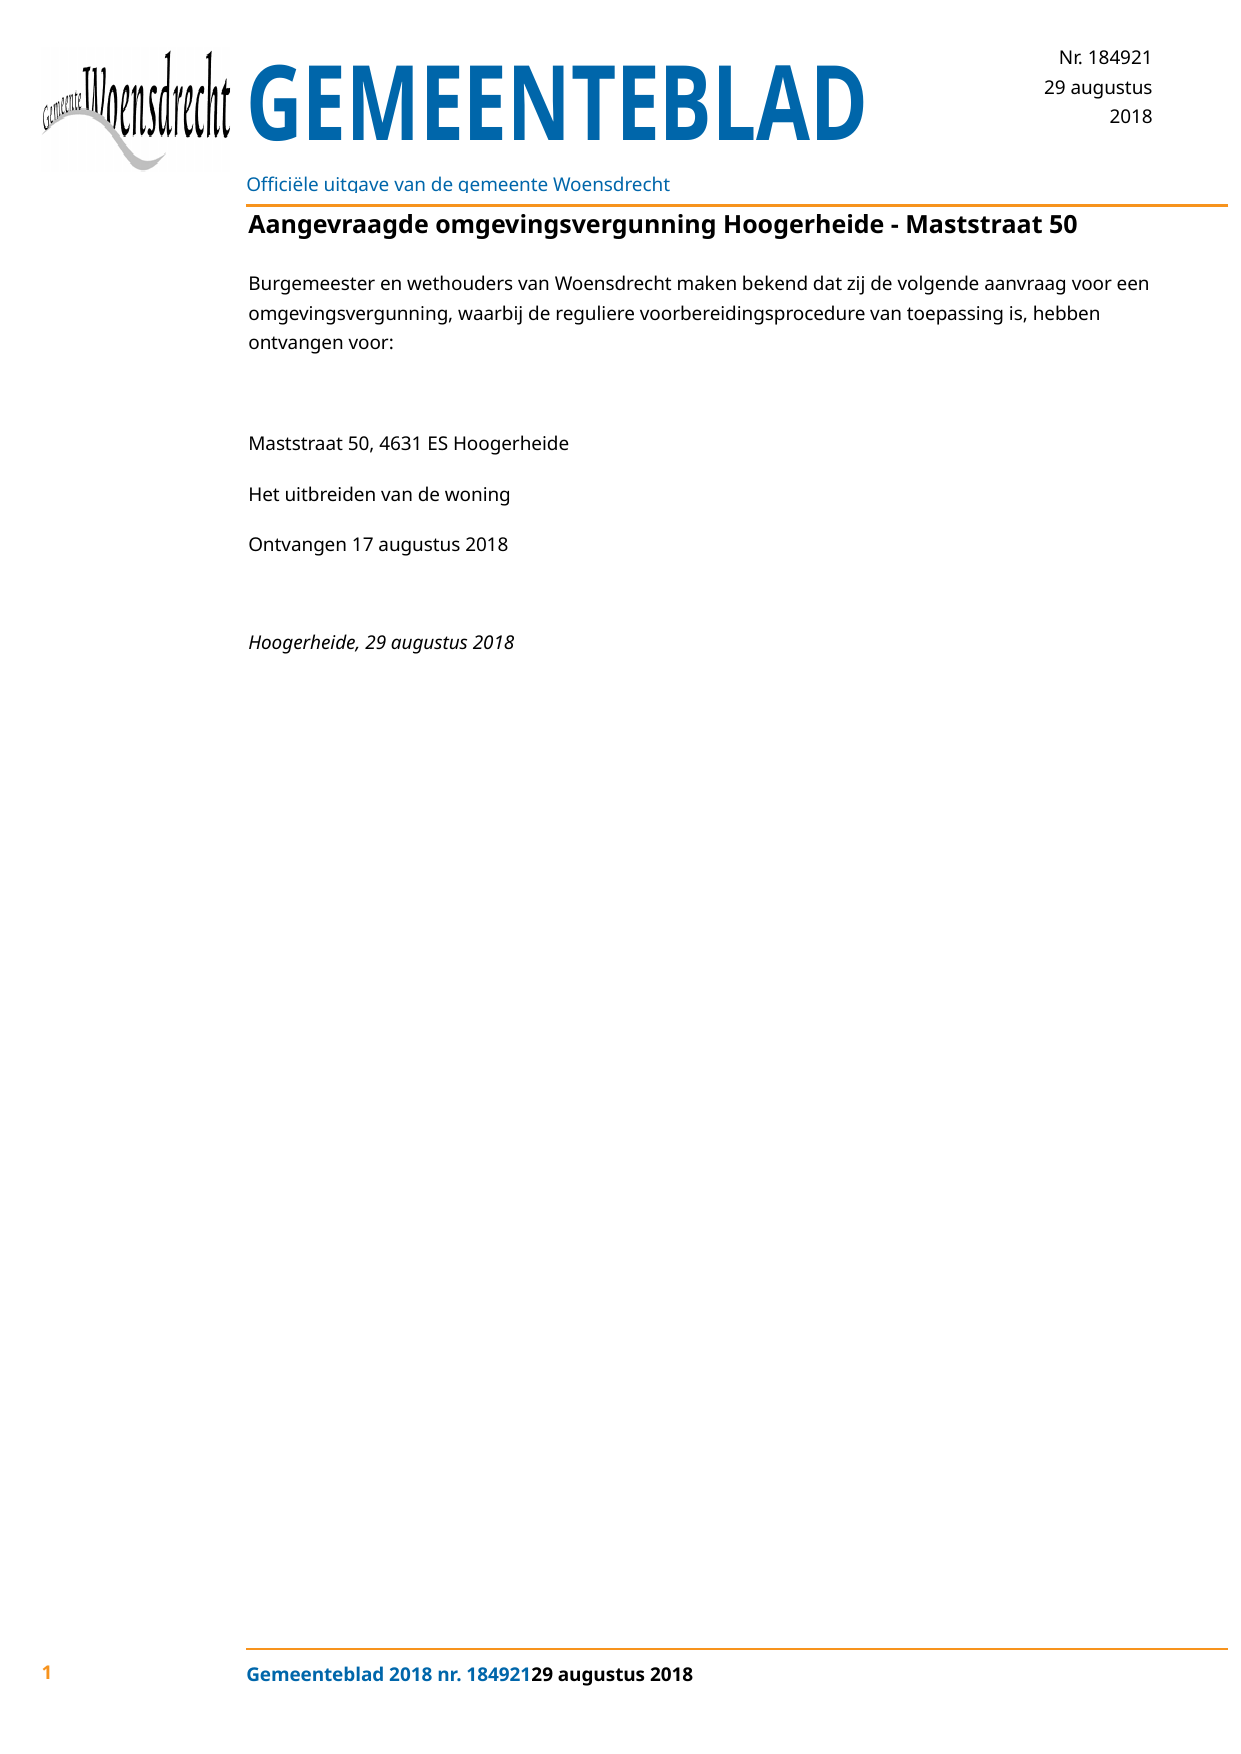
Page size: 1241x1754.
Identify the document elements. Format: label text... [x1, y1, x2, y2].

picture [41, 47, 231, 172]
text Hoogerheide, 29 augustus 2018 [248, 629, 1152, 655]
text Aangevraagde omgevingsvergunning Hoogerheide - Maststraat 50 [248, 207, 1152, 241]
text Burgemeester en wethouders van Woensdrecht maken bekend dat zij de volgende aanvraag voor een omgevingsvergunning, waarbij de reguliere voorbereidingsprocedure van toepassing is, hebben ontvangen voor: [248, 270, 1152, 355]
text Ontvangen 17 augustus 2018 [248, 531, 1152, 557]
text Maststraat 50, 4631 ES Hoogerheide [248, 430, 1152, 456]
text Het uitbreiden van de woning [248, 481, 1152, 506]
